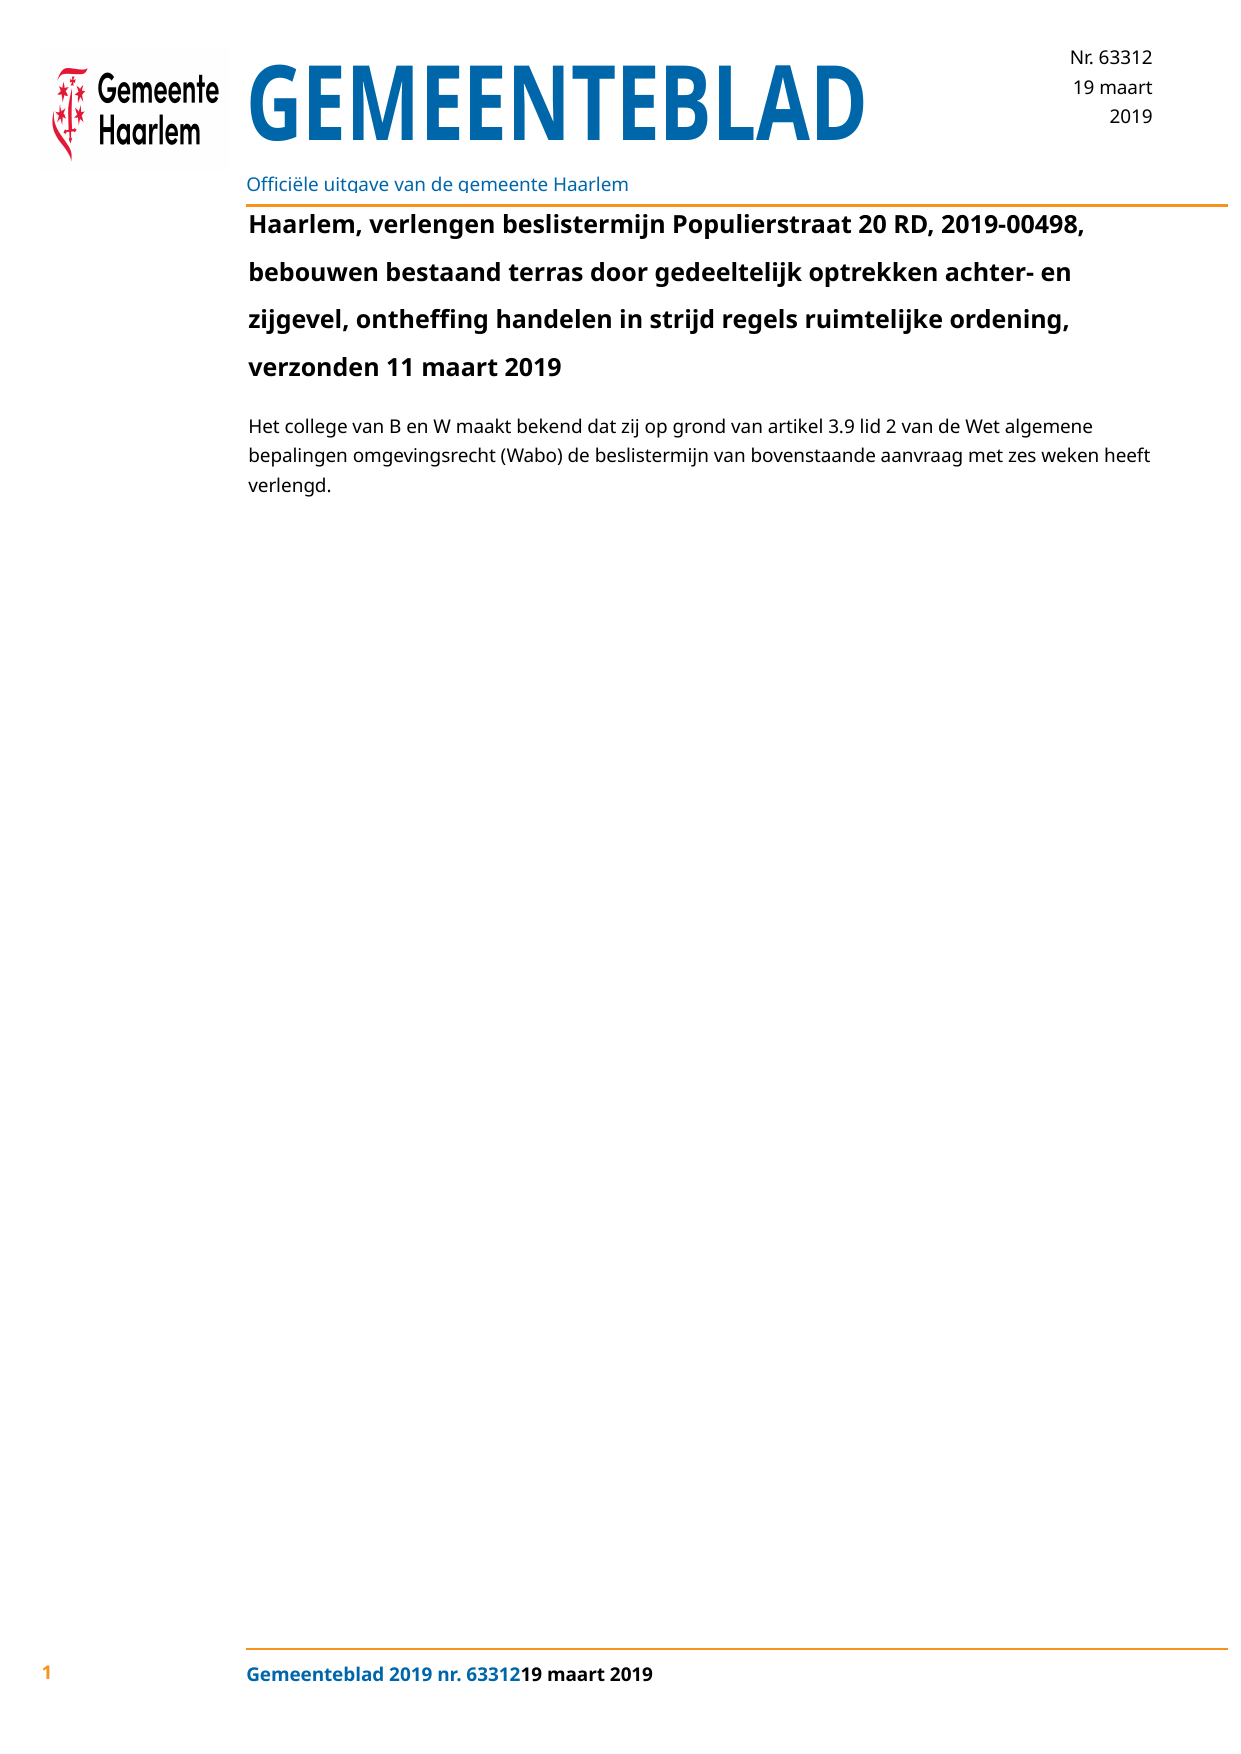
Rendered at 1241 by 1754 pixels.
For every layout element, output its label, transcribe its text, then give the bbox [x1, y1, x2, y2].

text Haarlem, verlengen beslistermijn Populierstraat 20 RD, 2019-00498, bebouwen bestaand terras door gedeeltelijk optrekken achter- en zijgevel, ontheffing handelen in strijd regels ruimtelijke ordening, verzonden 11 maart 2019 [248, 207, 1152, 384]
text Het college van B en W maakt bekend dat zij op grond van artikel 3.9 lid 2 van de Wet algemene bepalingen omgevingsrecht (Wabo) de beslistermijn van bovenstaande aanvraag met zes weken heeft verlengd. [248, 413, 1152, 498]
picture [41, 47, 231, 172]
